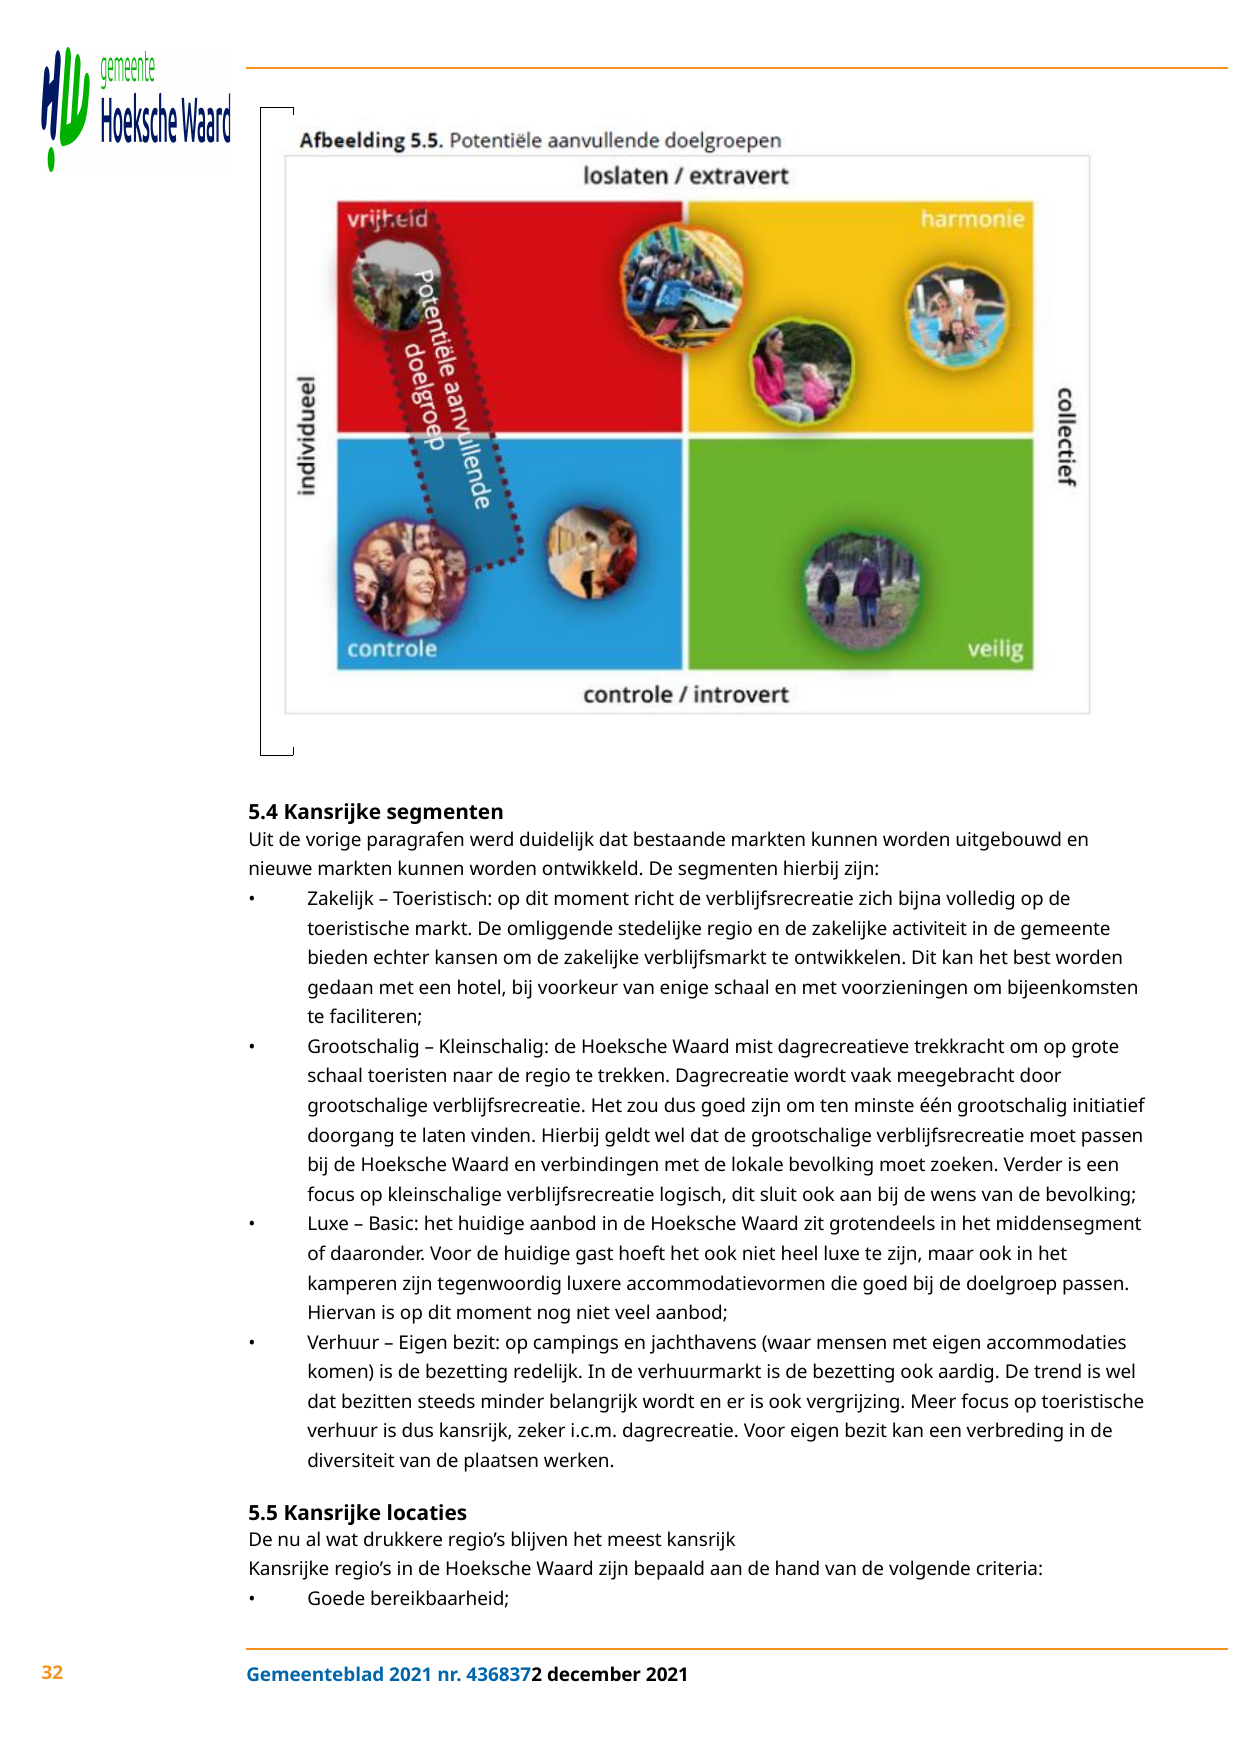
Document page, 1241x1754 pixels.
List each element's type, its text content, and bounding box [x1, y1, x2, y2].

list Grootschalig – Kleinschalig: de Hoeksche Waard mist dagrecreatieve trekkracht om op grote schaal toeristen naar de regio te trekken. Dagrecreatie wordt vaak meegebracht door grootschalige verblijfsrecreatie. Het zou dus goed zijn om ten minste één grootschalig initiatief doorgang te laten vinden. Hierbij geldt wel dat de grootschalige verblijfsrecreatie moet passen bij de Hoeksche Waard en verbindingen met de lokale bevolking moet zoeken. Verder is een focus op kleinschalige verblijfsrecreatie logisch, dit sluit ook aan bij de wens van de bevolking; [248, 1033, 1152, 1207]
text Kansrijke regio’s in de Hoeksche Waard zijn bepaald aan de hand van de volgende criteria: [248, 1556, 1152, 1581]
text De nu al wat drukkere regio’s blijven het meest kansrijk [248, 1526, 1152, 1552]
list Zakelijk – Toeristisch: op dit moment richt de verblijfsrecreatie zich bijna volledig op de toeristische markt. De omliggende stedelijke regio en de zakelijke activiteit in de gemeente bieden echter kansen om de zakelijke verblijfsmarkt te ontwikkelen. Dit kan het best worden gedaan met een hotel, bij voorkeur van enige schaal en met voorzieningen om bijeenkomsten te faciliteren; [248, 885, 1152, 1029]
picture [41, 47, 231, 172]
list Verhuur – Eigen bezit: op campings en jachthavens (waar mensen met eigen accommodaties komen) is de bezetting redelijk. In de verhuurmarkt is de bezetting ook aardig. De trend is wel dat bezitten steeds minder belangrijk wordt en er is ook vergrijzing. Meer focus op toeristische verhuur is dus kansrijk, zeker i.c.m. dagrecreatie. Voor eigen bezit kan een verbreding in de diversiteit van de plaatsen werken. [248, 1329, 1152, 1473]
text 5.4 Kansrijke segmenten [248, 797, 1152, 826]
list Goede bereikbaarheid; [248, 1585, 1152, 1611]
picture [268, 115, 1096, 747]
text Uit de vorige paragrafen werd duidelijk dat bestaande markten kunnen worden uitgebouwd en nieuwe markten kunnen worden ontwikkeld. De segmenten hierbij zijn: [248, 826, 1152, 881]
list Luxe – Basic: het huidige aanbod in de Hoeksche Waard zit grotendeels in het middensegment of daaronder. Voor de huidige gast hoeft het ook niet heel luxe te zijn, maar ook in het kamperen zijn tegenwoordig luxere accommodatievormen die goed bij de doelgroep passen. Hiervan is op dit moment nog niet veel aanbod; [248, 1211, 1152, 1325]
text 5.5 Kansrijke locaties [248, 1498, 1152, 1526]
